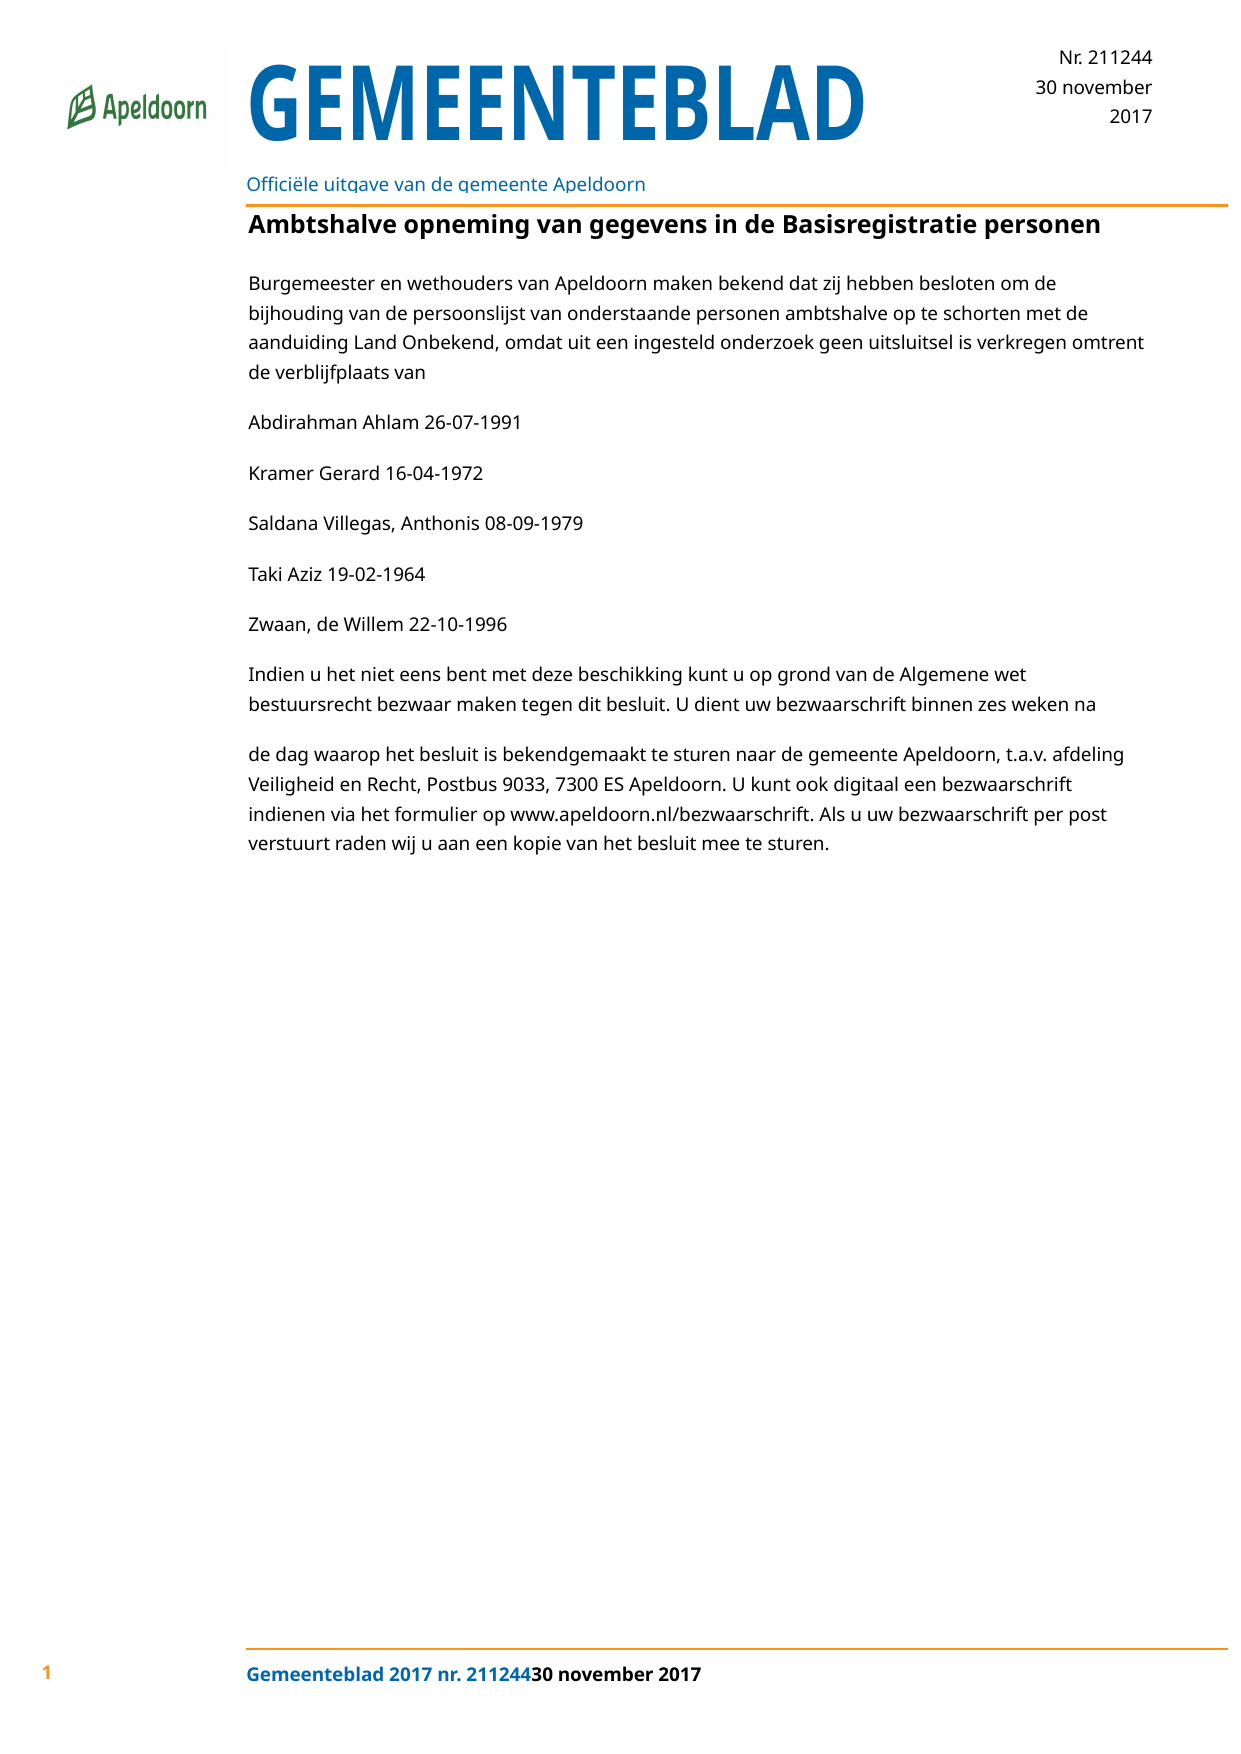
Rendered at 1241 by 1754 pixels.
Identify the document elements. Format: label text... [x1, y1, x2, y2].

text Ambtshalve opneming van gegevens in de Basisregistratie personen [248, 207, 1152, 241]
text Zwaan, de Willem 22-10-1996 [248, 611, 1152, 637]
picture [41, 47, 231, 172]
text Taki Aziz 19-02-1964 [248, 561, 1152, 586]
text de dag waarop het besluit is bekendgemaakt te sturen naar de gemeente Apeldoorn, t.a.v. afdeling Veiligheid en Recht, Postbus 9033, 7300 ES Apeldoorn. U kunt ook digitaal een bezwaarschrift indienen via het formulier op www.apeldoorn.nl/bezwaarschrift. Als u uw bezwaarschrift per post verstuurt raden wij u aan een kopie van het besluit mee te sturen. [248, 742, 1152, 856]
text Abdirahman Ahlam 26-07-1991 [248, 409, 1152, 435]
text Indien u het niet eens bent met deze beschikking kunt u op grond van de Algemene wet bestuursrecht bezwaar maken tegen dit besluit. U dient uw bezwaarschrift binnen zes weken na [248, 662, 1152, 717]
text Saldana Villegas, Anthonis 08-09-1979 [248, 510, 1152, 536]
text Burgemeester en wethouders van Apeldoorn maken bekend dat zij hebben besloten om de bijhouding van de persoonslijst van onderstaande personen ambtshalve op te schorten met de aanduiding Land Onbekend, omdat uit een ingesteld onderzoek geen uitsluitsel is verkregen omtrent de verblijfplaats van [248, 270, 1152, 385]
text Kramer Gerard 16-04-1972 [248, 460, 1152, 486]
